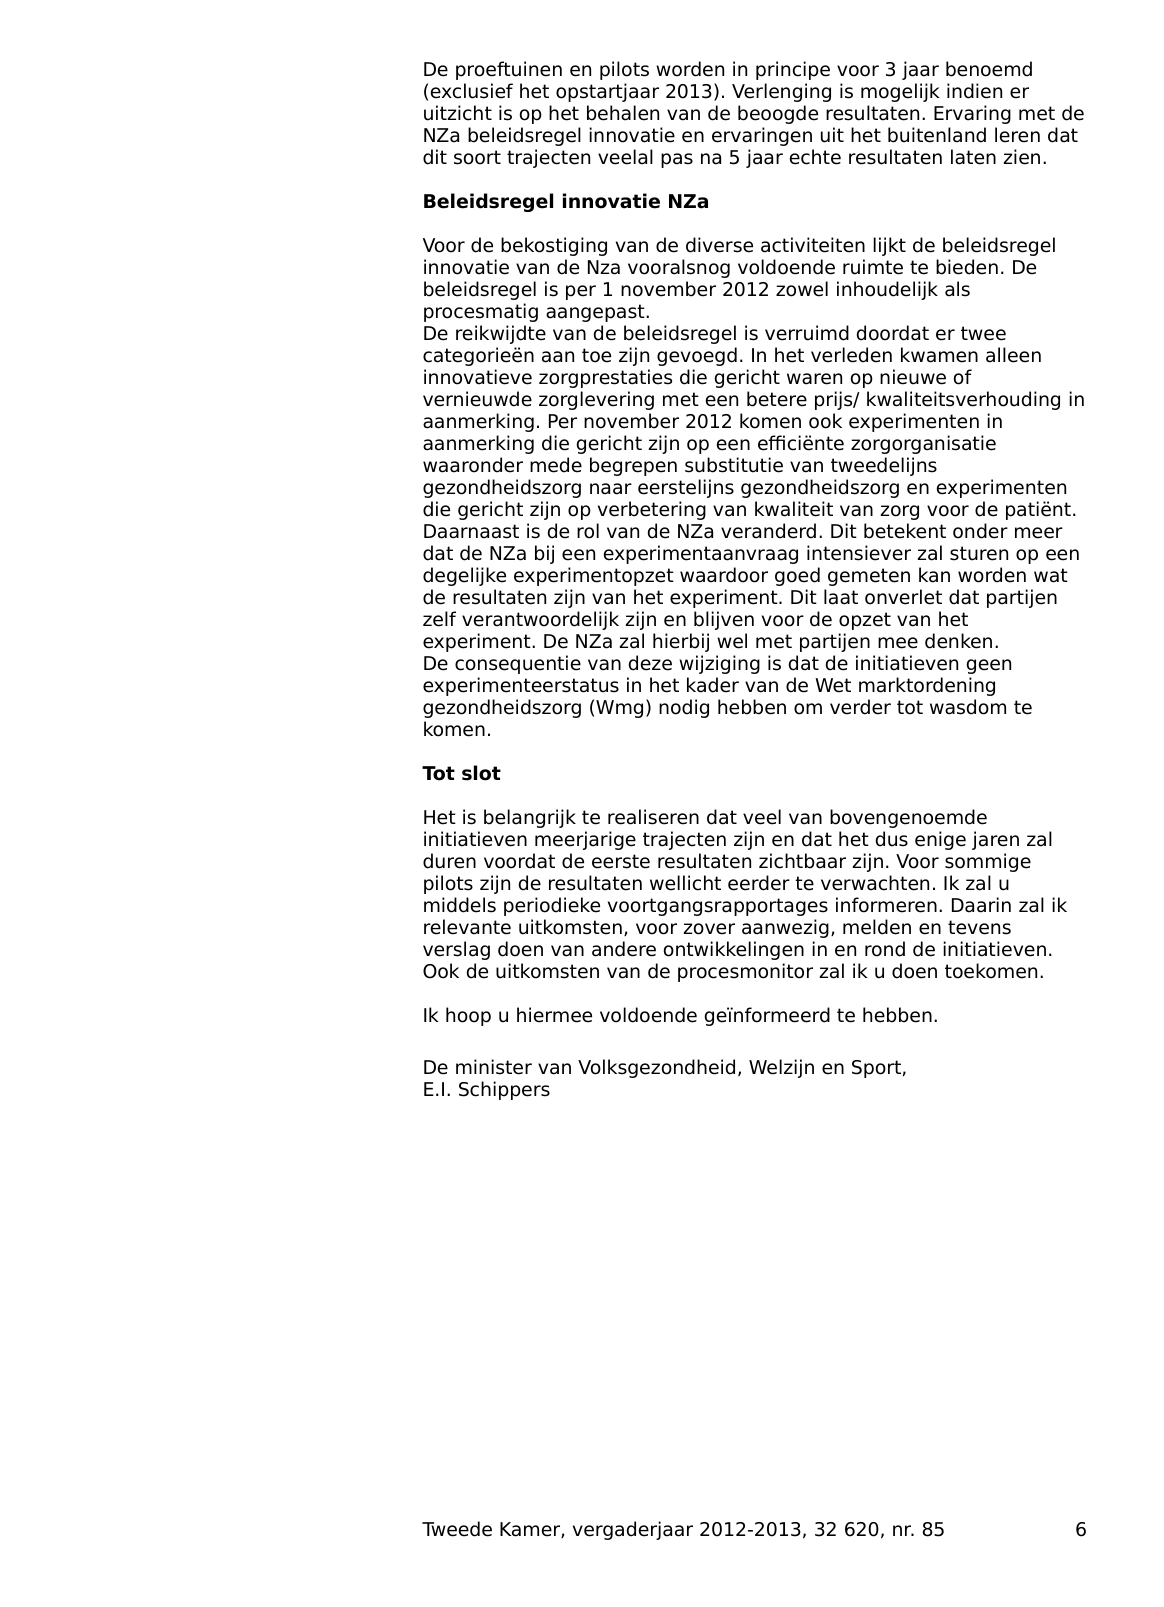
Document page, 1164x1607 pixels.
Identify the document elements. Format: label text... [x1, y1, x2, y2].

subtitle Beleidsregel innovatie NZa [422, 191, 1087, 213]
text Ik hoop u hiermee voldoende geïnformeerd te hebben. [422, 1005, 1087, 1027]
text De proeftuinen en pilots worden in principe voor 3 jaar benoemd (exclusief het opstartjaar 2013). Verlenging is mogelijk indien er uitzicht is op het behalen van de beoogde resultaten. Ervaring met de NZa beleidsregel innovatie en ervaringen uit het buitenland leren dat dit soort trajecten veelal pas na 5 jaar echte resultaten laten zien. [422, 59, 1087, 169]
text De minister van Volksgezondheid, Welzijn en Sport, E.I. Schippers [422, 1057, 1087, 1101]
text Voor de bekostiging van de diverse activiteiten lijkt de beleidsregel innovatie van de Nza vooralsnog voldoende ruimte te bieden. De beleidsregel is per 1 november 2012 zowel inhoudelijk als procesmatig aangepast. [422, 235, 1087, 323]
text Het is belangrijk te realiseren dat veel van bovengenoemde initiatieven meerjarige trajecten zijn en dat het dus enige jaren zal duren voordat de eerste resultaten zichtbaar zijn. Voor sommige pilots zijn de resultaten wellicht eerder te verwachten. Ik zal u middels periodieke voortgangsrapportages informeren. Daarin zal ik relevante uitkomsten, voor zover aanwezig, melden en tevens verslag doen van andere ontwikkelingen in en rond de initiatieven. Ook de uitkomsten van de procesmonitor zal ik u doen toekomen. [422, 807, 1087, 983]
subtitle Tot slot [422, 763, 1087, 785]
text De reikwijdte van de beleidsregel is verruimd doordat er twee categorieën aan toe zijn gevoegd. In het verleden kwamen alleen innovatieve zorgprestaties die gericht waren op nieuwe of vernieuwde zorglevering met een betere prijs/ kwaliteitsverhouding in aanmerking. Per november 2012 komen ook experimenten in aanmerking die gericht zijn op een efficiënte zorgorganisatie waaronder mede begrepen substitutie van tweedelijns gezondheidszorg naar eerstelijns gezondheidszorg en experimenten die gericht zijn op verbetering van kwaliteit van zorg voor de patiënt. [422, 323, 1087, 521]
text Daarnaast is de rol van de NZa veranderd. Dit betekent onder meer dat de NZa bij een experimentaanvraag intensiever zal sturen op een degelijke experimentopzet waardoor goed gemeten kan worden wat de resultaten zijn van het experiment. Dit laat onverlet dat partijen zelf verantwoordelijk zijn en blijven voor de opzet van het experiment. De NZa zal hierbij wel met partijen mee denken. [422, 521, 1087, 653]
text De consequentie van deze wijziging is dat de initiatieven geen experimenteerstatus in het kader van de Wet marktordening gezondheidszorg (Wmg) nodig hebben om verder tot wasdom te komen. [422, 653, 1087, 741]
